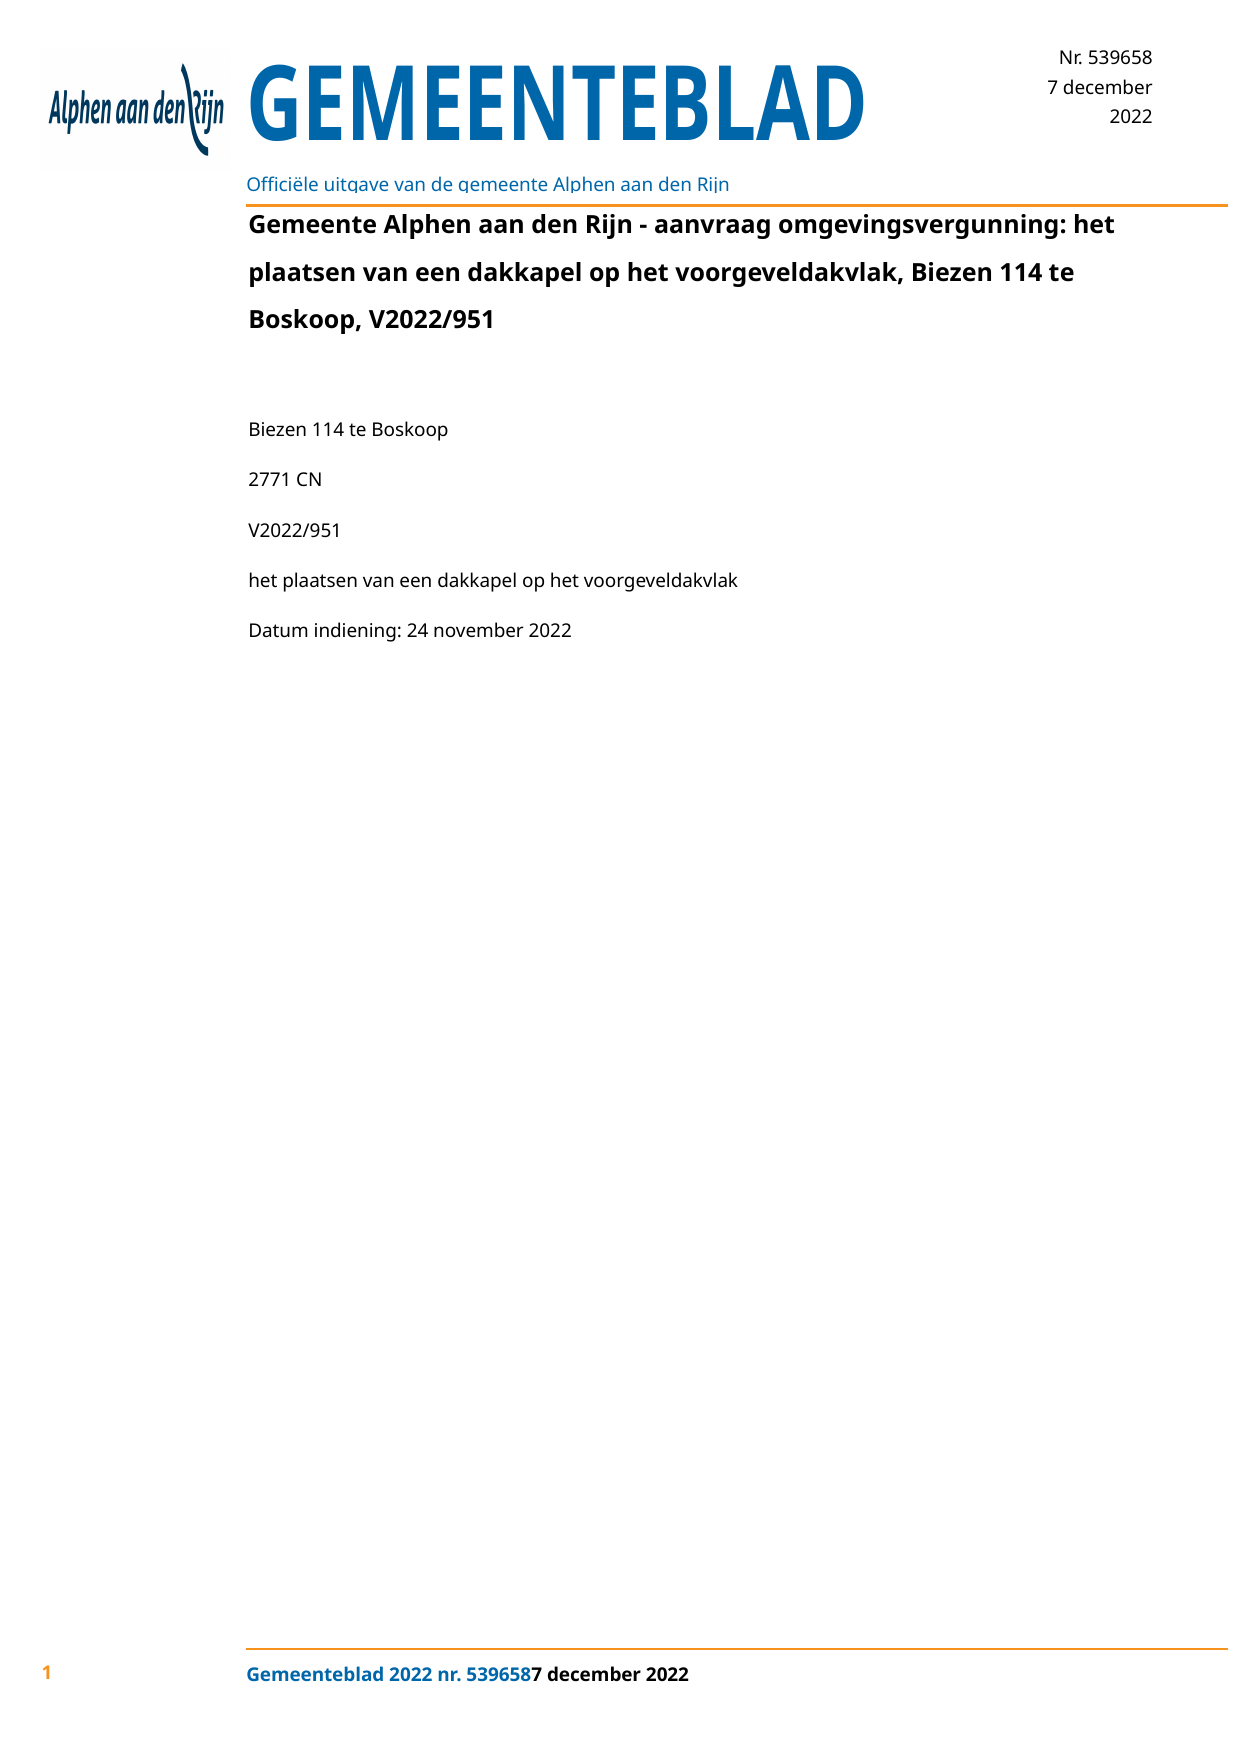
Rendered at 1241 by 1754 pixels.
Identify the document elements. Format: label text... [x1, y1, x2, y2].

text Gemeente Alphen aan den Rijn - aanvraag omgevingsvergunning: het plaatsen van een dakkapel op het voorgeveldakvlak, Biezen 114 te Boskoop, V2022/951 [248, 207, 1152, 336]
text het plaatsen van een dakkapel op het voorgeveldakvlak [248, 567, 1152, 593]
picture [41, 47, 231, 172]
text V2022/951 [248, 517, 1152, 542]
text Datum indiening: 24 november 2022 [248, 618, 1152, 643]
text Biezen 114 te Boskoop [248, 416, 1152, 442]
text 2771 CN [248, 466, 1152, 492]
